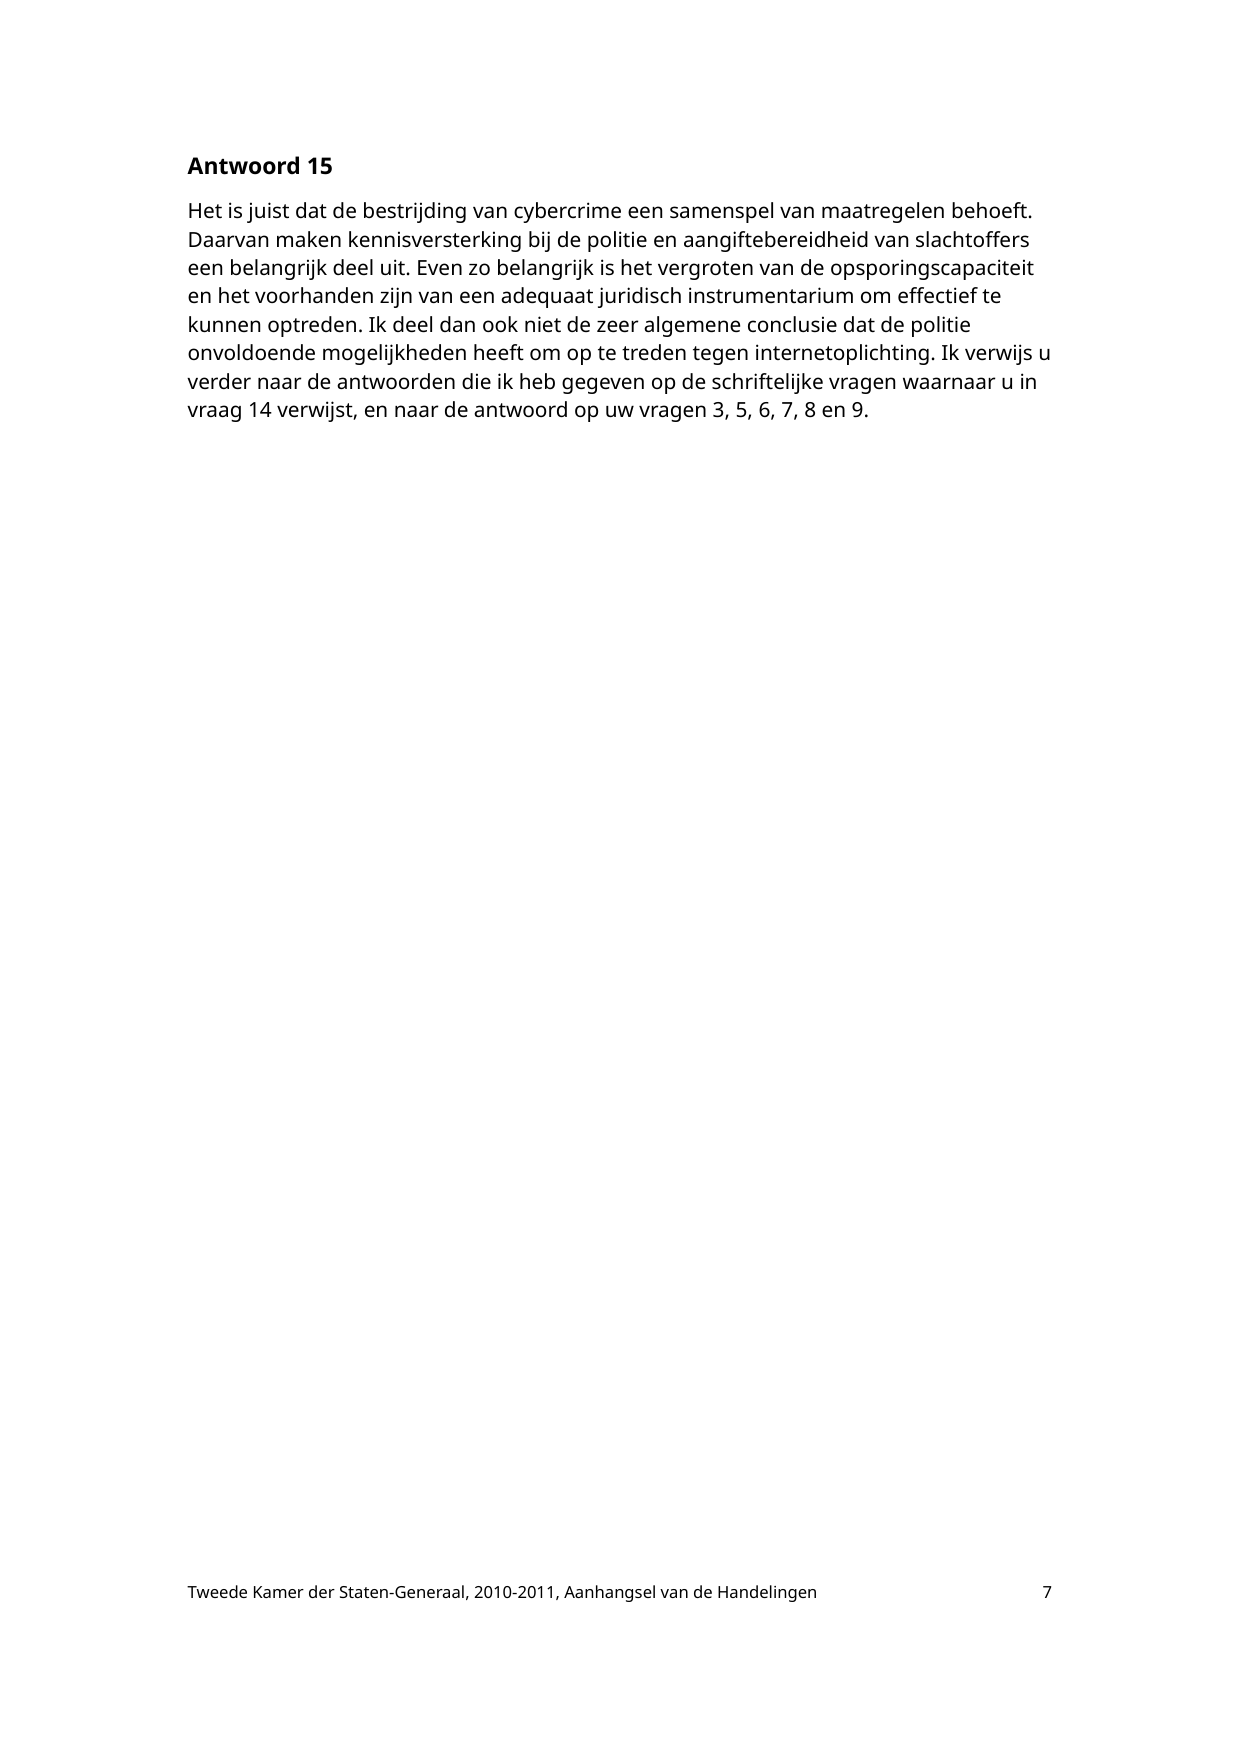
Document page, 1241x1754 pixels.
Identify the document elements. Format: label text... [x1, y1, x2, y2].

subtitle Antwoord 15 [187, 150, 1053, 181]
text Het is juist dat de bestrijding van cybercrime een samenspel van maatregelen behoeft. Daarvan maken kennisversterking bij de politie en aangiftebereidheid van slachtoffers een belangrijk deel uit. Even zo belangrijk is het vergroten van de opsporingscapaciteit en het voorhanden zijn van een adequaat juridisch instrumentarium om effectief te kunnen optreden. Ik deel dan ook niet de zeer algemene conclusie dat de politie onvoldoende mogelijkheden heeft om op te treden tegen internetoplichting. Ik verwijs u verder naar de antwoorden die ik heb gegeven op de schriftelijke vragen waarnaar u in vraag 14 verwijst, en naar de antwoord op uw vragen 3, 5, 6, 7, 8 en 9. [187, 196, 1053, 424]
